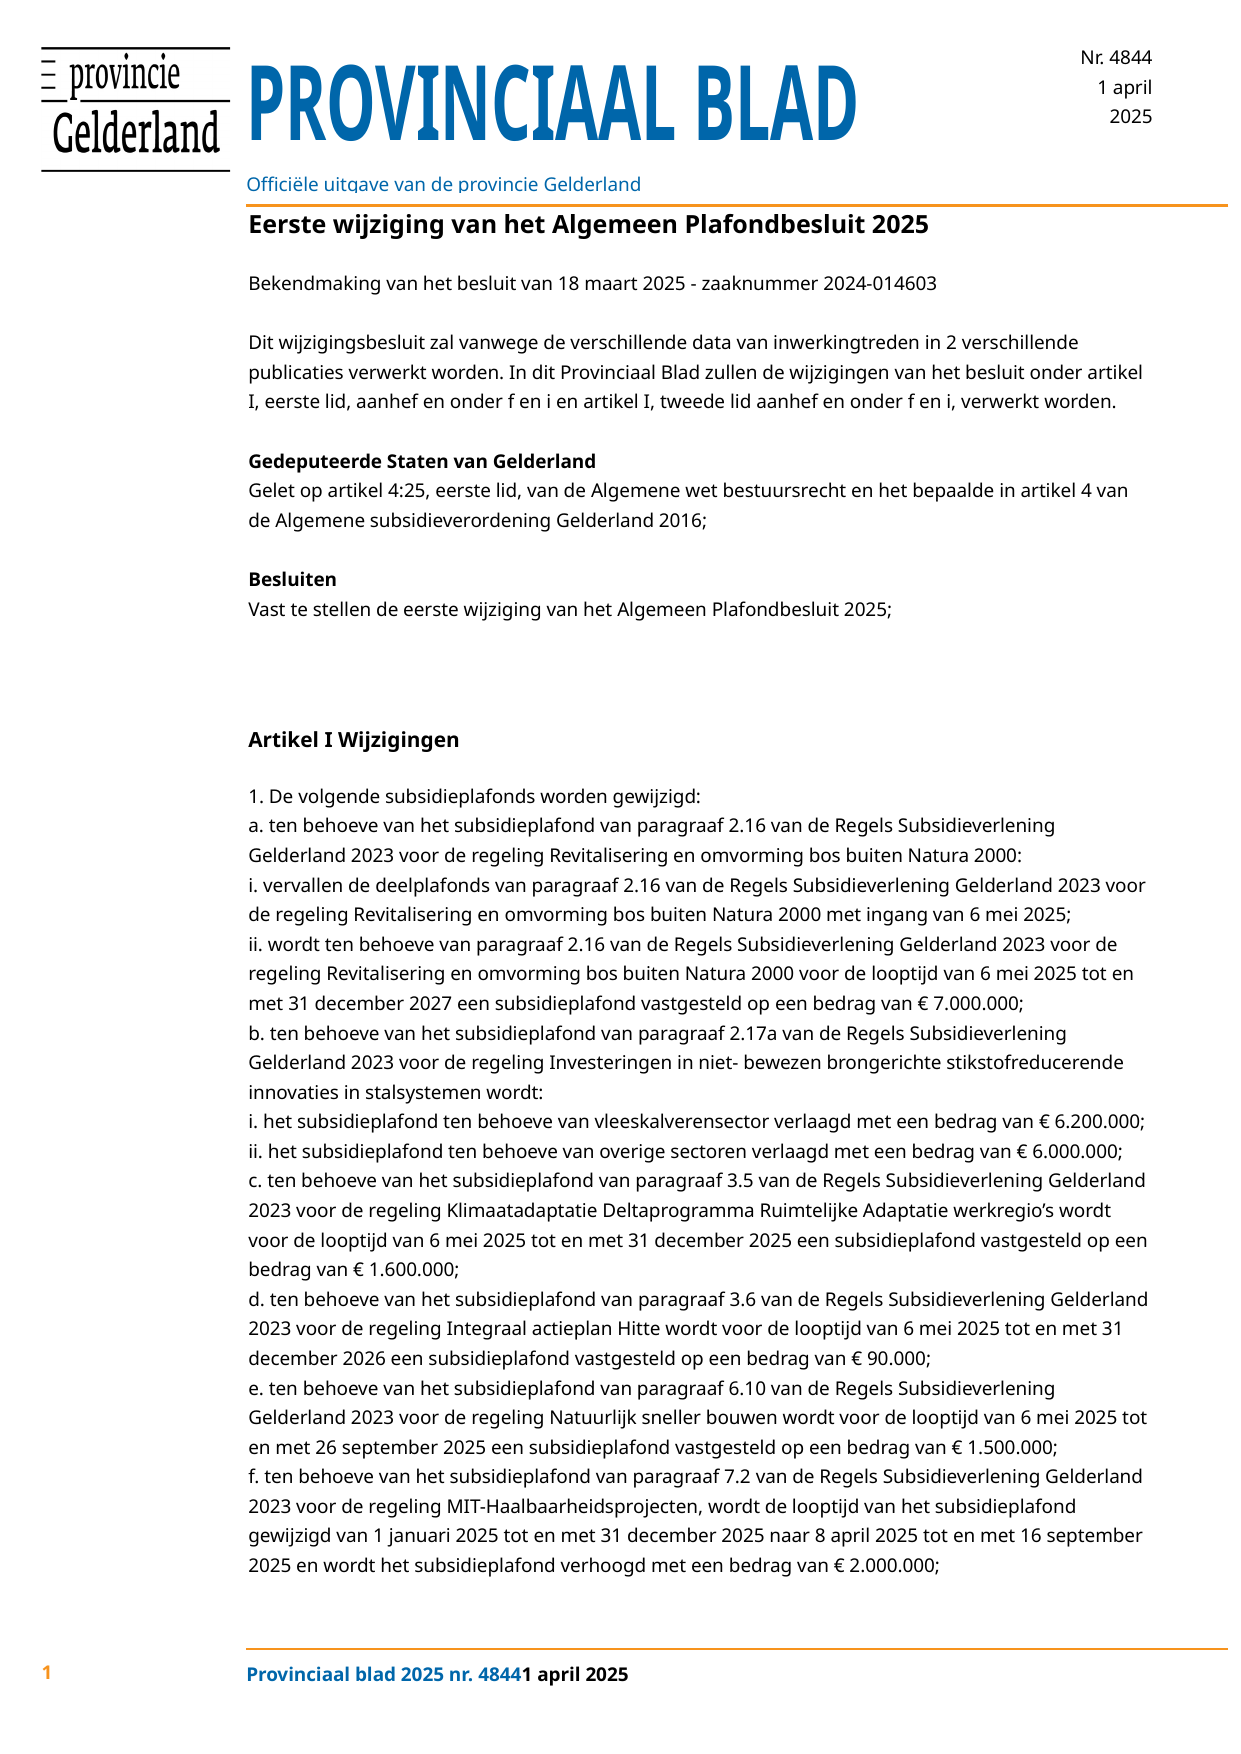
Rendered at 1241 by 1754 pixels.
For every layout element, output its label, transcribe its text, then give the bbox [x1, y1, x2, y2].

text ii. wordt ten behoeve van paragraaf 2.16 van de Regels Subsidieverlening Gelderland 2023 voor de regeling Revitalisering en omvorming bos buiten Natura 2000 voor de looptijd van 6 mei 2025 tot en met 31 december 2027 een subsidieplafond vastgesteld op een bedrag van € 7.000.000; [248, 931, 1152, 1016]
text b. ten behoeve van het subsidieplafond van paragraaf 2.17a van de Regels Subsidieverlening Gelderland 2023 voor de regeling Investeringen in niet- bewezen brongerichte stikstofreducerende innovaties in stalsystemen wordt: [248, 1020, 1152, 1104]
text ii. het subsidieplafond ten behoeve van overige sectoren verlaagd met een bedrag van € 6.000.000; [248, 1138, 1152, 1164]
text Dit wijzigingsbesluit zal vanwege de verschillende data van inwerkingtreden in 2 verschillende publicaties verwerkt worden. In dit Provinciaal Blad zullen de wijzigingen van het besluit onder artikel I, eerste lid, aanhef en onder f en i en artikel I, tweede lid aanhef en onder f en i, verwerkt worden. [248, 329, 1152, 414]
text Gelet op artikel 4:25, eerste lid, van de Algemene wet bestuursrecht en het bepaalde in artikel 4 van [248, 477, 1152, 503]
text de Algemene subsidieverordening Gelderland 2016; [248, 507, 1152, 533]
text Artikel I Wijzigingen [248, 725, 1152, 753]
text d. ten behoeve van het subsidieplafond van paragraaf 3.6 van de Regels Subsidieverlening Gelderland 2023 voor de regeling Integraal actieplan Hitte wordt voor de looptijd van 6 mei 2025 tot en met 31 december 2026 een subsidieplafond vastgesteld op een bedrag van € 90.000; [248, 1286, 1152, 1371]
text f. ten behoeve van het subsidieplafond van paragraaf 7.2 van de Regels Subsidieverlening Gelderland 2023 voor de regeling MIT-Haalbaarheidsprojecten, wordt de looptijd van het subsidieplafond gewijzigd van 1 januari 2025 tot en met 31 december 2025 naar 8 april 2025 tot en met 16 september 2025 en wordt het subsidieplafond verhoogd met een bedrag van € 2.000.000; [248, 1463, 1152, 1578]
text i. het subsidieplafond ten behoeve van vleeskalverensector verlaagd met een bedrag van € 6.200.000; [248, 1108, 1152, 1134]
text e. ten behoeve van het subsidieplafond van paragraaf 6.10 van de Regels Subsidieverlening Gelderland 2023 voor de regeling Natuurlijk sneller bouwen wordt voor de looptijd van 6 mei 2025 tot en met 26 september 2025 een subsidieplafond vastgesteld op een bedrag van € 1.500.000; [248, 1375, 1152, 1459]
text 1. De volgende subsidieplafonds worden gewijzigd: [248, 783, 1152, 809]
text Bekendmaking van het besluit van 18 maart 2025 - zaaknummer 2024-014603 [248, 270, 1152, 296]
text i. vervallen de deelplafonds van paragraaf 2.16 van de Regels Subsidieverlening Gelderland 2023 voor de regeling Revitalisering en omvorming bos buiten Natura 2000 met ingang van 6 mei 2025; [248, 872, 1152, 927]
text a. ten behoeve van het subsidieplafond van paragraaf 2.16 van de Regels Subsidieverlening Gelderland 2023 voor de regeling Revitalisering en omvorming bos buiten Natura 2000: [248, 813, 1152, 868]
text Eerste wijziging van het Algemeen Plafondbesluit 2025 [248, 207, 1152, 241]
picture [41, 47, 231, 172]
text c. ten behoeve van het subsidieplafond van paragraaf 3.5 van de Regels Subsidieverlening Gelderland 2023 voor de regeling Klimaatadaptatie Deltaprogramma Ruimtelijke Adaptatie werkregio’s wordt voor de looptijd van 6 mei 2025 tot en met 31 december 2025 een subsidieplafond vastgesteld op een bedrag van € 1.600.000; [248, 1168, 1152, 1282]
text Vast te stellen de eerste wijziging van het Algemeen Plafondbesluit 2025; [248, 596, 1152, 621]
text Besluiten [248, 566, 1152, 592]
text Gedeputeerde Staten van Gelderland [248, 448, 1152, 473]
